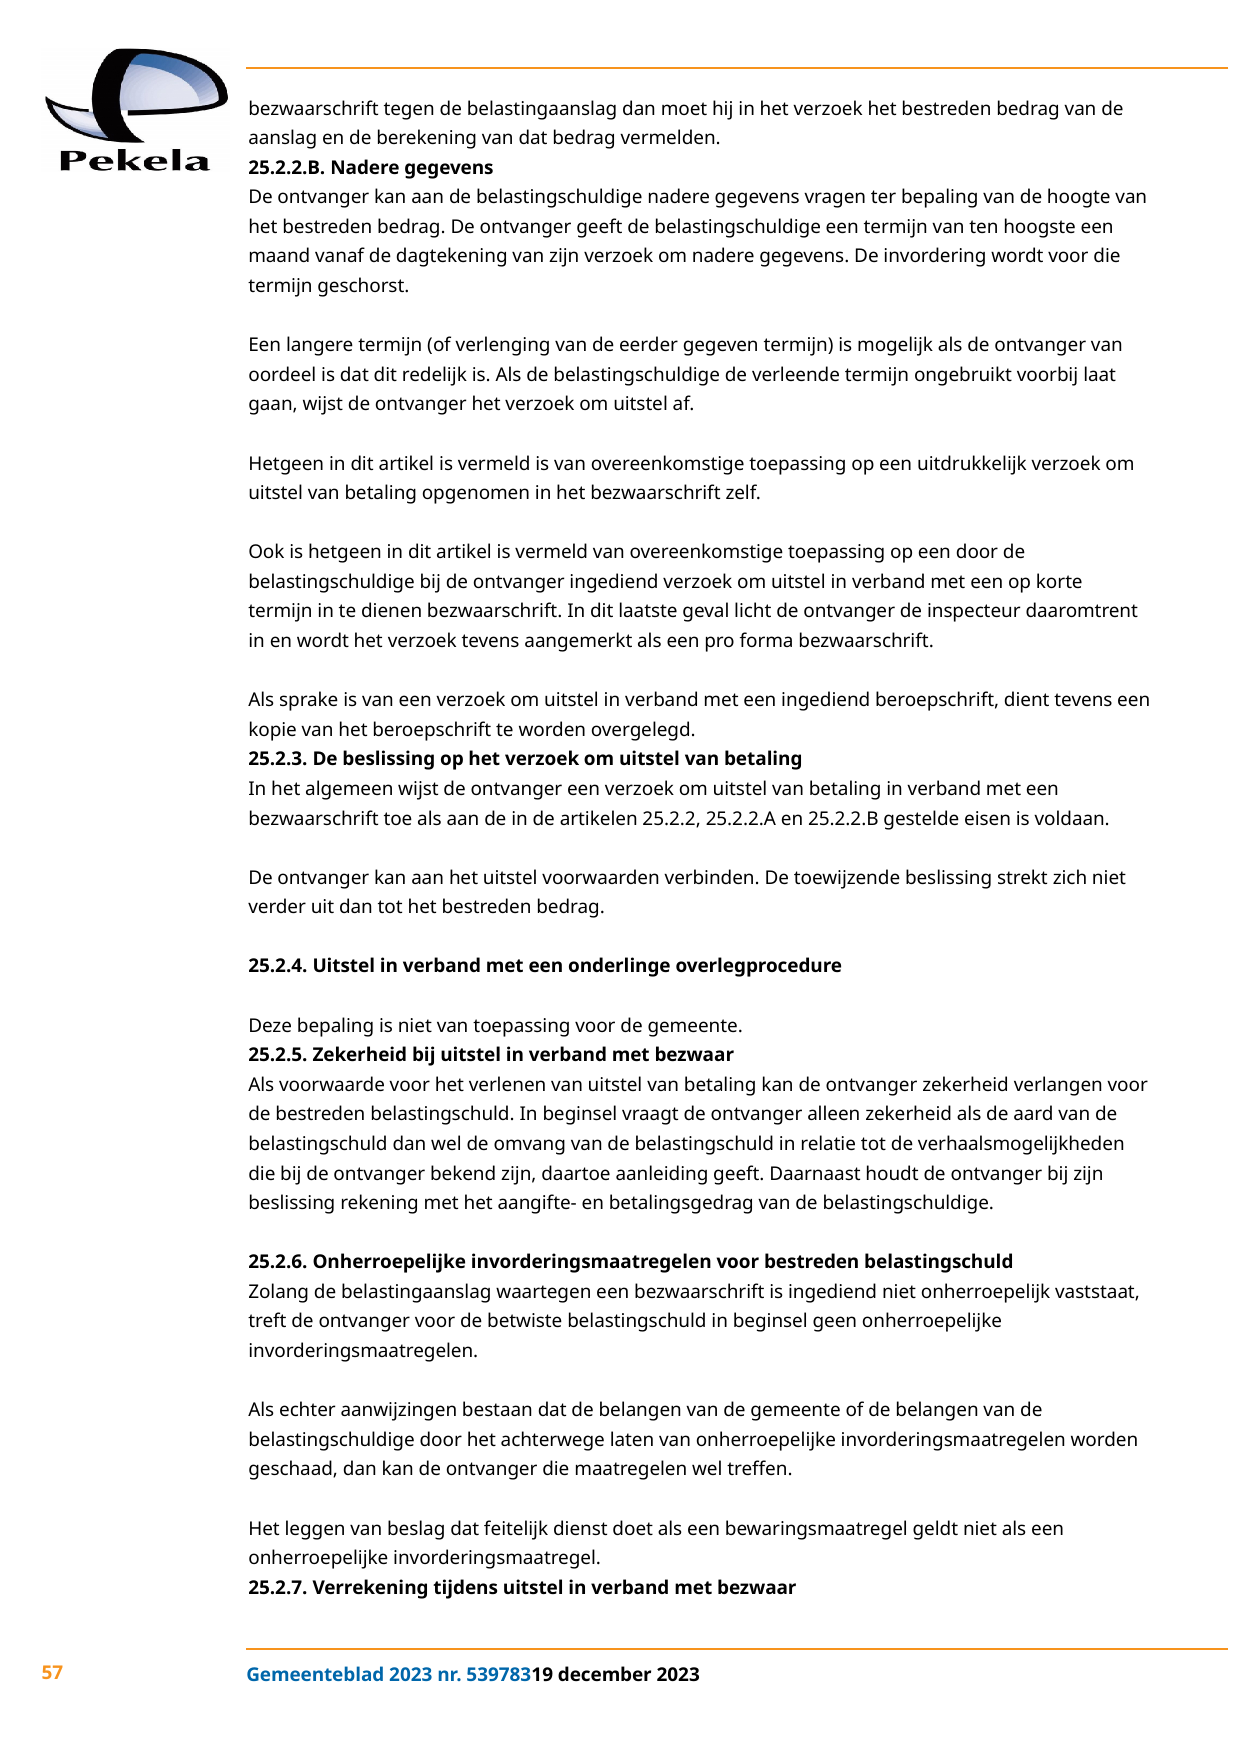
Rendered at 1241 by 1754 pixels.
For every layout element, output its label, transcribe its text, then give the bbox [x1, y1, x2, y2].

text Zolang de belastingaanslag waartegen een bezwaarschrift is ingediend niet onherroepelijk vaststaat, treft de ontvanger voor de betwiste belastingschuld in beginsel geen onherroepelijke invorderingsmaatregelen. [248, 1278, 1152, 1363]
text 25.2.3. De beslissing op het verzoek om uitstel van betaling [248, 746, 1152, 771]
text 25.2.7. Verrekening tijdens uitstel in verband met bezwaar [248, 1574, 1152, 1600]
text In het algemeen wijst de ontvanger een verzoek om uitstel van betaling in verband met een bezwaarschrift toe als aan de in de artikelen 25.2.2, 25.2.2.A en 25.2.2.B gestelde eisen is voldaan. [248, 775, 1152, 831]
text Als sprake is van een verzoek om uitstel in verband met een ingediend beroepschrift, dient tevens een kopie van het beroepschrift te worden overgelegd. [248, 686, 1152, 742]
text Een langere termijn (of verlenging van de eerder gegeven termijn) is mogelijk als de ontvanger van oordeel is dat dit redelijk is. Als de belastingschuldige de verleende termijn ongebruikt voorbij laat gaan, wijst de ontvanger het verzoek om uitstel af. [248, 331, 1152, 416]
text 25.2.6. Onherroepelijke invorderingsmaatregelen voor bestreden belastingschuld [248, 1248, 1152, 1274]
picture [41, 47, 231, 172]
text Het leggen van beslag dat feitelijk dienst doet als een bewaringsmaatregel geldt niet als een onherroepelijke invorderingsmaatregel. [248, 1515, 1152, 1570]
text 25.2.2.B. Nadere gegevens [248, 154, 1152, 180]
text Ook is hetgeen in dit artikel is vermeld van overeenkomstige toepassing op een door de belastingschuldige bij de ontvanger ingediend verzoek om uitstel in verband met een op korte termijn in te dienen bezwaarschrift. In dit laatste geval licht de ontvanger de inspecteur daaromtrent in en wordt het verzoek tevens aangemerkt als een pro forma bezwaarschrift. [248, 538, 1152, 653]
text De ontvanger kan aan het uitstel voorwaarden verbinden. De toewijzende beslissing strekt zich niet verder uit dan tot het bestreden bedrag. [248, 864, 1152, 919]
text De ontvanger kan aan de belastingschuldige nadere gegevens vragen ter bepaling van de hoogte van het bestreden bedrag. De ontvanger geeft de belastingschuldige een termijn van ten hoogste een maand vanaf de dagtekening van zijn verzoek om nadere gegevens. De invordering wordt voor die termijn geschorst. [248, 183, 1152, 298]
text Deze bepaling is niet van toepassing voor de gemeente. [248, 1012, 1152, 1038]
text 25.2.4. Uitstel in verband met een onderlinge overlegprocedure [248, 953, 1152, 978]
text Als echter aanwijzingen bestaan dat de belangen van de gemeente of de belangen van de belastingschuldige door het achterwege laten van onherroepelijke invorderingsmaatregelen worden geschaad, dan kan de ontvanger die maatregelen wel treffen. [248, 1396, 1152, 1481]
text Hetgeen in dit artikel is vermeld is van overeenkomstige toepassing op een uitdrukkelijk verzoek om uitstel van betaling opgenomen in het bezwaarschrift zelf. [248, 450, 1152, 505]
text bezwaarschrift tegen de belastingaanslag dan moet hij in het verzoek het bestreden bedrag van de aanslag en de berekening van dat bedrag vermelden. [248, 95, 1152, 150]
text Als voorwaarde voor het verlenen van uitstel van betaling kan de ontvanger zekerheid verlangen voor de bestreden belastingschuld. In beginsel vraagt de ontvanger alleen zekerheid als de aard van de belastingschuld dan wel de omvang van de belastingschuld in relatie tot de verhaalsmogelijkheden die bij de ontvanger bekend zijn, daartoe aanleiding geeft. Daarnaast houdt de ontvanger bij zijn beslissing rekening met het aangifte- en betalingsgedrag van de belastingschuldige. [248, 1071, 1152, 1215]
text 25.2.5. Zekerheid bij uitstel in verband met bezwaar [248, 1041, 1152, 1067]
